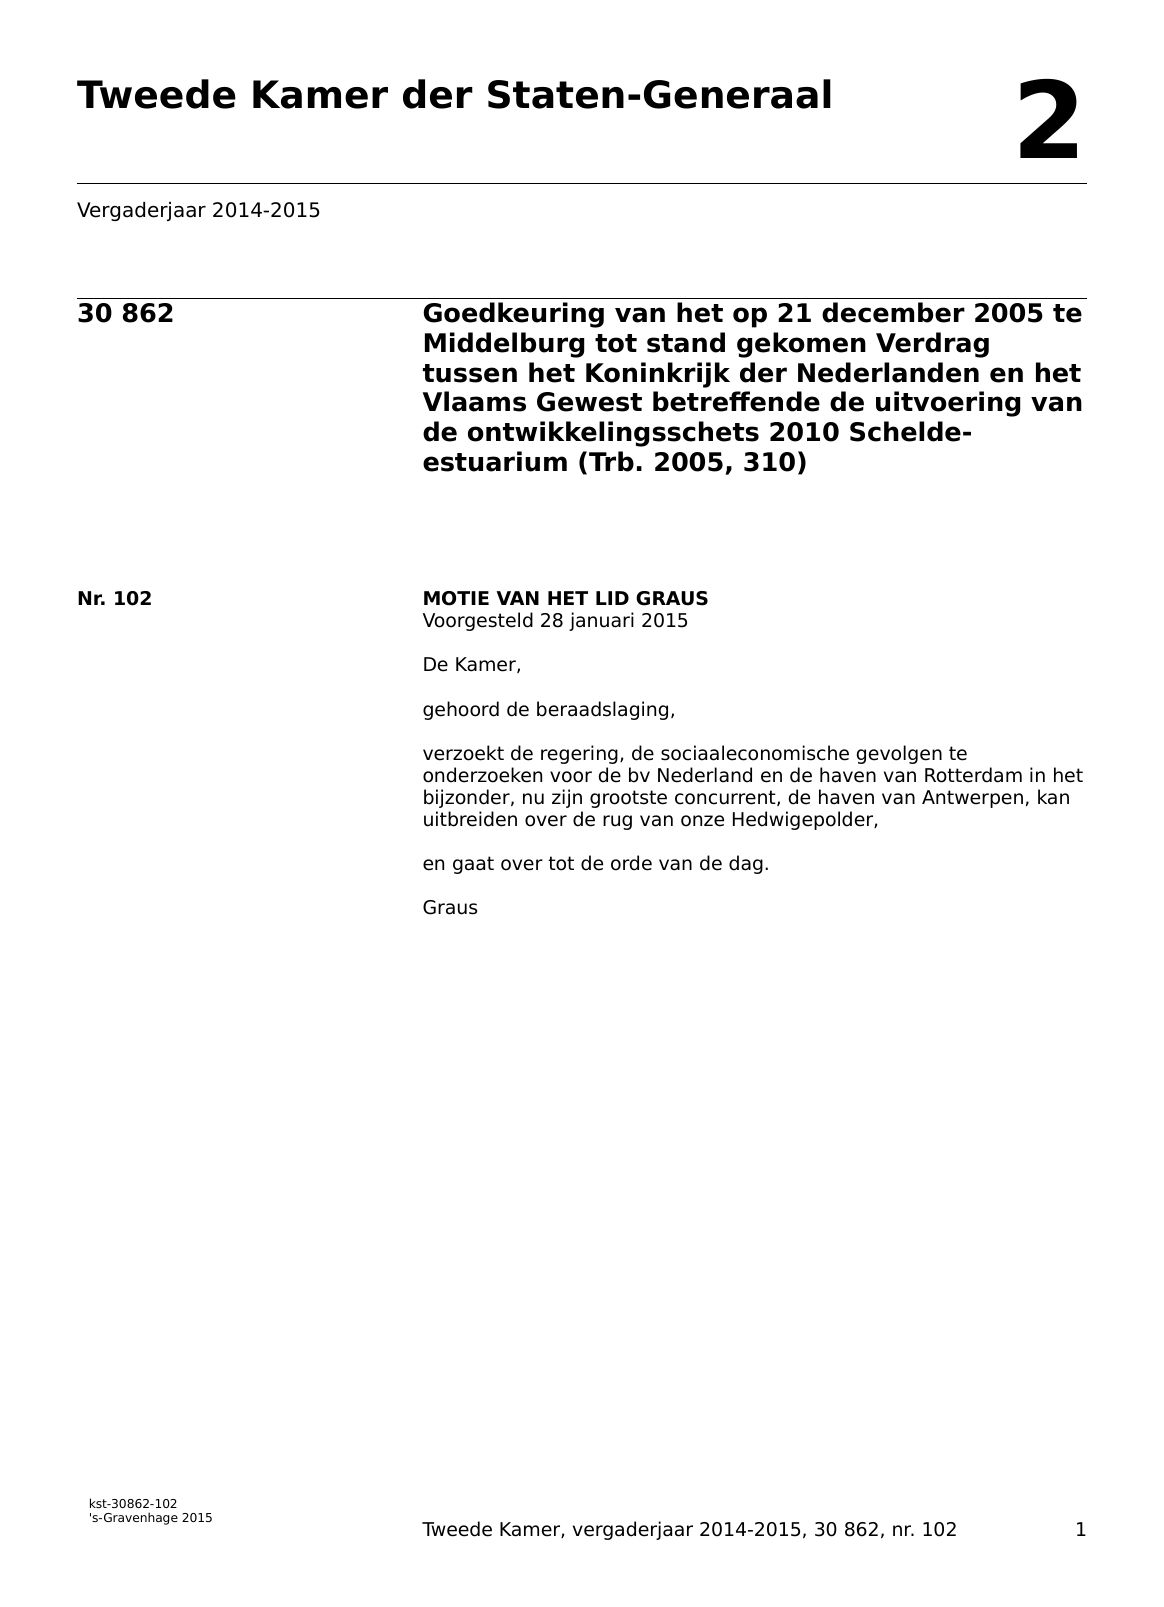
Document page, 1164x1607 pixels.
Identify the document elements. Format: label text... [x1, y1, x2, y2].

text 's-Gravenhage 2015 [88, 1511, 323, 1525]
text gehoord de beraadslaging, [422, 698, 1087, 720]
subtitle Nr. 102 MOTIE VAN HET LID GRAUS [77, 588, 1087, 610]
text en gaat over tot de orde van de dag. [422, 853, 1087, 875]
text verzoekt de regering, de sociaaleconomische gevolgen te onderzoeken voor de bv Nederland en de haven van Rotterdam in het bijzonder, nu zijn grootste concurrent, de haven van Antwerpen, kan uitbreiden over de rug van onze Hedwigepolder, [422, 743, 1087, 831]
subtitle 30 862 Goedkeuring van het op 21 december 2005 te Middelburg tot stand gekomen Verdrag tussen het Koninkrijk der Nederlanden en het Vlaams Gewest betreffende de uitvoering van de ontwikkelingsschets 2010 Schelde-estuarium (Trb. 2005, 310) [77, 299, 1087, 477]
table_cell Vergaderjaar 2014-2015 [77, 184, 1087, 298]
table_header 2 [886, 59, 1087, 183]
text Graus [422, 897, 1087, 919]
text De Kamer, [422, 654, 1087, 676]
text kst-30862-102 [88, 1497, 323, 1511]
text Voorgesteld 28 januari 2015 [422, 610, 1087, 632]
table_header Tweede Kamer der Staten-Generaal [77, 59, 886, 183]
